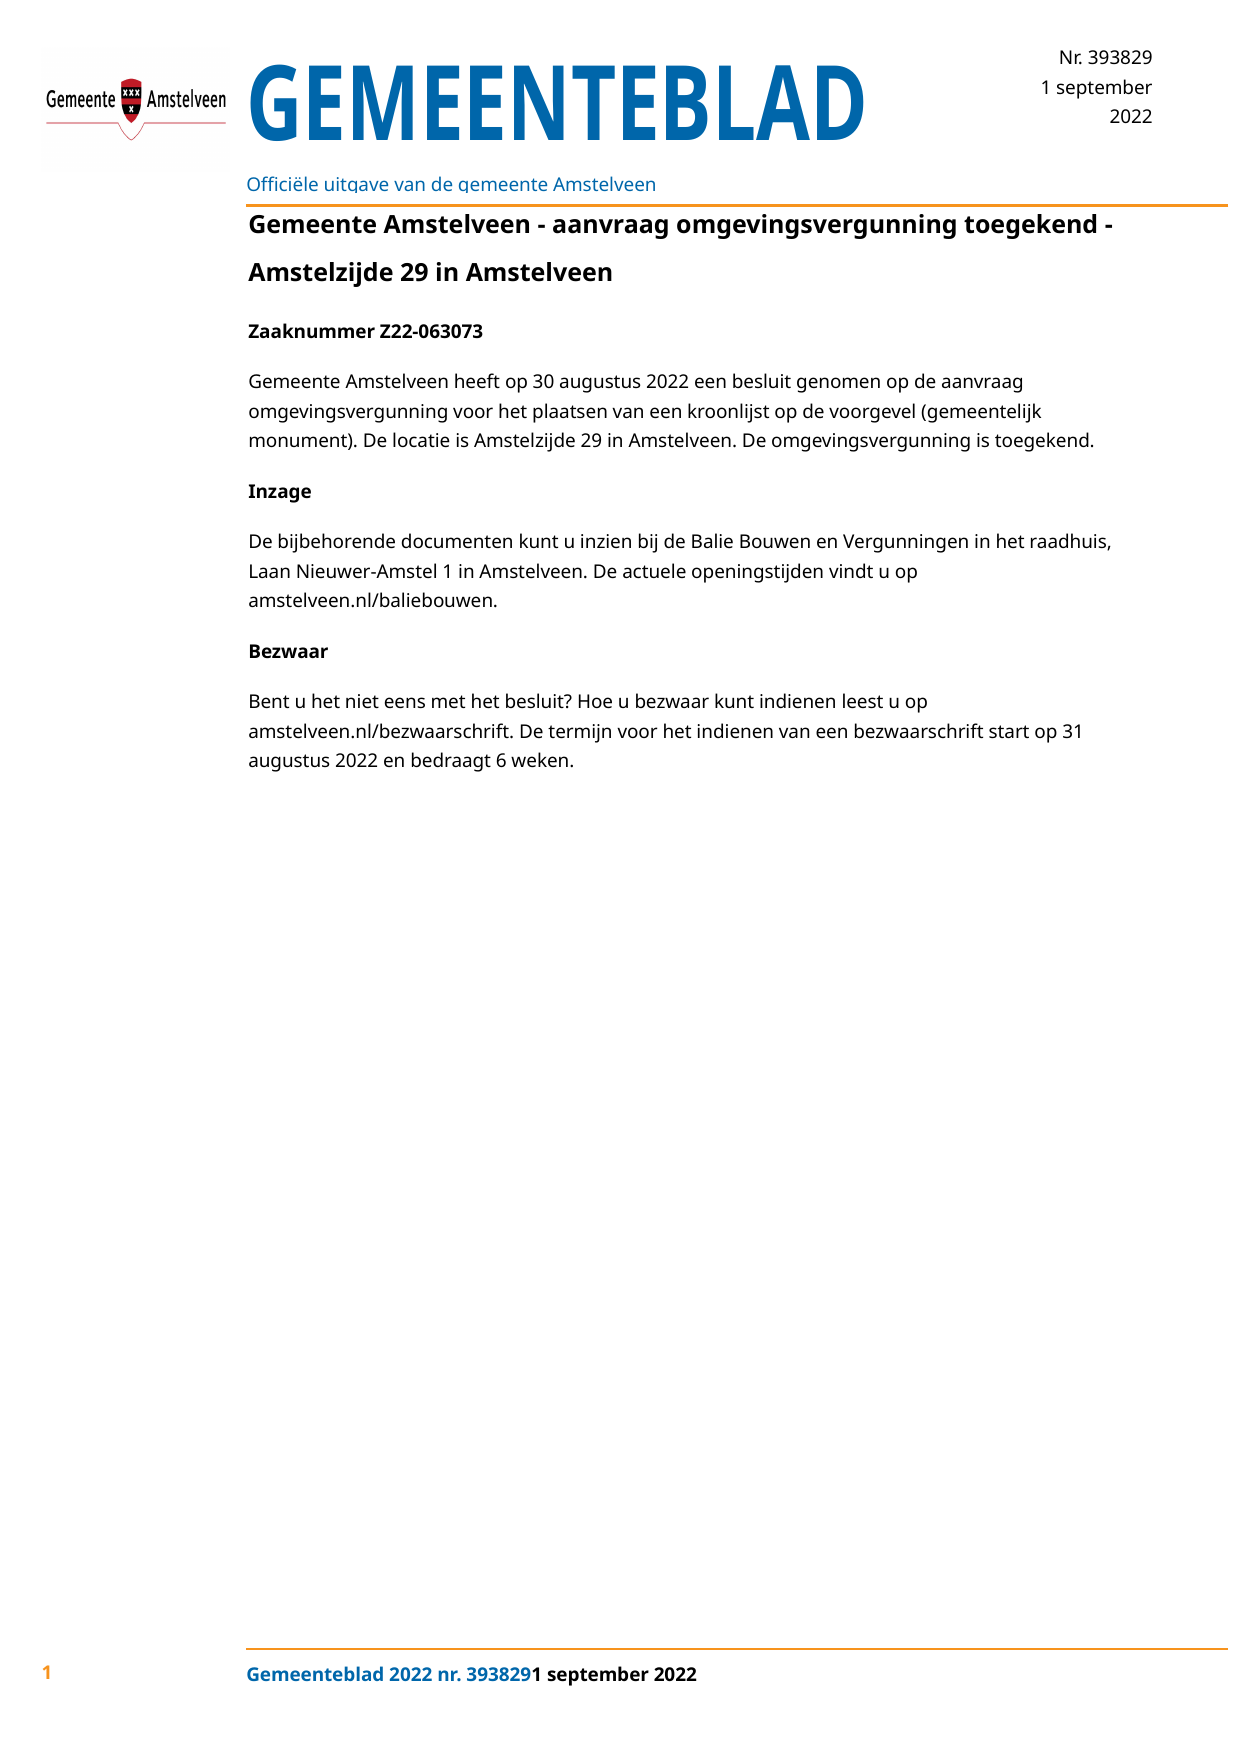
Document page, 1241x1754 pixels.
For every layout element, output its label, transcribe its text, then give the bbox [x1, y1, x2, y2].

text Zaaknummer Z22-063073 [248, 318, 1152, 344]
text Inzage [248, 478, 1152, 504]
text Gemeente Amstelveen - aanvraag omgevingsvergunning toegekend - Amstelzijde 29 in Amstelveen [248, 207, 1152, 288]
text Gemeente Amstelveen heeft op 30 augustus 2022 een besluit genomen op de aanvraag omgevingsvergunning voor het plaatsen van een kroonlijst op de voorgevel (gemeentelijk monument). De locatie is Amstelzijde 29 in Amstelveen. De omgevingsvergunning is toegekend. [248, 368, 1152, 453]
text De bijbehorende documenten kunt u inzien bij de Balie Bouwen en Vergunningen in het raadhuis, Laan Nieuwer-Amstel 1 in Amstelveen. De actuele openingstijden vindt u op amstelveen.nl/baliebouwen. [248, 528, 1152, 613]
text Bezwaar [248, 638, 1152, 664]
text Bent u het niet eens met het besluit? Hoe u bezwaar kunt indienen leest u op amstelveen.nl/bezwaarschrift. De termijn voor het indienen van een bezwaarschrift start op 31 augustus 2022 en bedraagt 6 weken. [248, 688, 1152, 773]
picture [41, 47, 231, 172]
